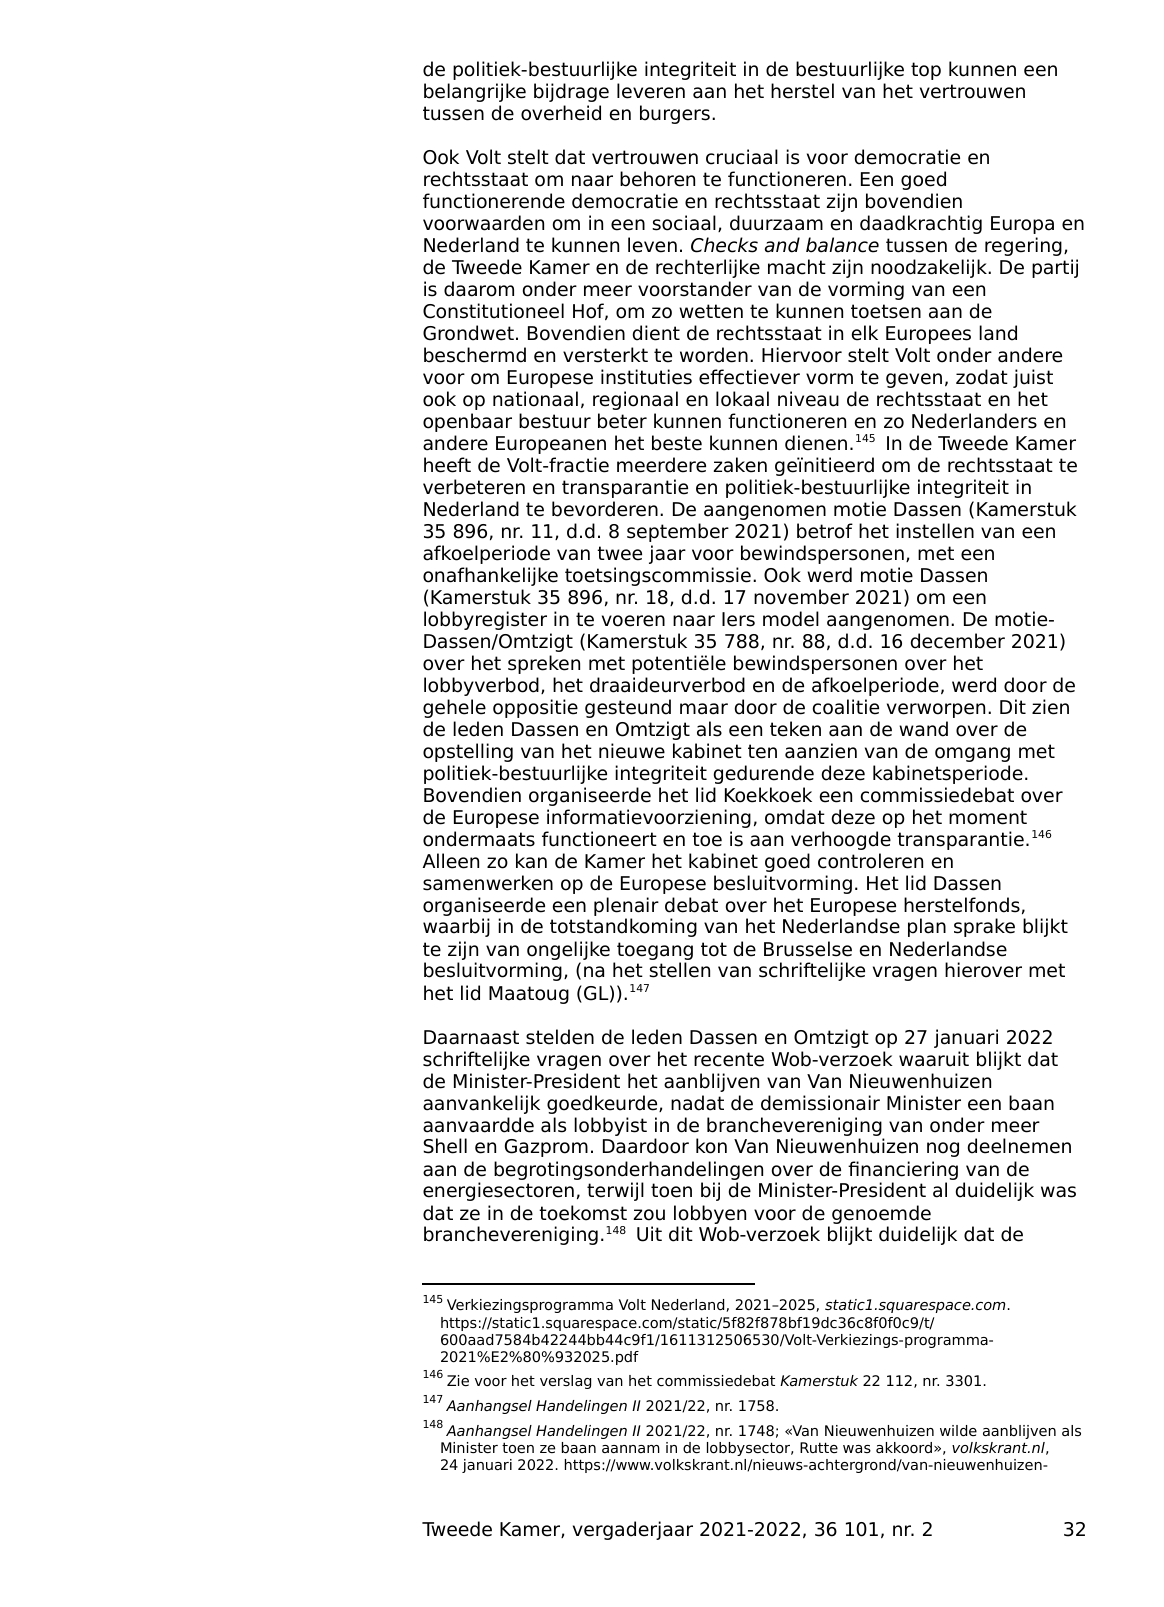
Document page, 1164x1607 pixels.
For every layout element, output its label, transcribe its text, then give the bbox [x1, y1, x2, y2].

text Verkiezingsprogramma Volt Nederland, 2021–2025, static1.squarespace.com. https://static1.squarespace.com/static/5f82f878bf19dc36c8f0f0c9/t/600aad7584b42244bb44c9f1/1611312506530/Volt-Verkiezings-programma-2021%E2%80%932025.pdf [422, 1293, 1087, 1366]
text Daarnaast stelden de leden Dassen en Omtzigt op 27 januari 2022 schriftelijke vragen over het recente Wob-verzoek waaruit blijkt dat de Minister-President het aanblijven van Van Nieuwenhuizen aanvankelijk goedkeurde, nadat de demissionair Minister een baan aanvaardde als lobbyist in de branchevereniging van onder meer Shell en Gazprom. Daardoor kon Van Nieuwenhuizen nog deelnemen aan de begrotingsonderhandelingen over de financiering van de energiesectoren, terwijl toen bij de Minister-President al duidelijk was dat ze in de toekomst zou lobbyen voor de genoemde branchevereniging. Uit dit Wob-verzoek blijkt duidelijk dat de [422, 1027, 1087, 1246]
text Aanhangsel Handelingen II 2021/22, nr. 1758. [422, 1393, 1087, 1416]
text de politiek-bestuurlijke integriteit in de bestuurlijke top kunnen een belangrijke bijdrage leveren aan het herstel van het vertrouwen tussen de overheid en burgers. [422, 59, 1087, 125]
text Aanhangsel Handelingen II 2021/22, nr. 1748; «Van Nieuwenhuizen wilde aanblijven als Minister toen ze baan aannam in de lobbysector, Rutte was akkoord», volkskrant.nl, 24 januari 2022. https://www.volkskrant.nl/nieuws-achtergrond/van-nieuwenhuizen- [422, 1418, 1087, 1474]
text Ook Volt stelt dat vertrouwen cruciaal is voor democratie en rechtsstaat om naar behoren te functioneren. Een goed functionerende democratie en rechtsstaat zijn bovendien voorwaarden om in een sociaal, duurzaam en daadkrachtig Europa en Nederland te kunnen leven. Checks and balance tussen de regering, de Tweede Kamer en de rechterlijke macht zijn noodzakelijk. De partij is daarom onder meer voorstander van de vorming van een Constitutioneel Hof, om zo wetten te kunnen toetsen aan de Grondwet. Bovendien dient de rechtsstaat in elk Europees land beschermd en versterkt te worden. Hiervoor stelt Volt onder andere voor om Europese instituties effectiever vorm te geven, zodat juist ook op nationaal, regionaal en lokaal niveau de rechtsstaat en het openbaar bestuur beter kunnen functioneren en zo Nederlanders en andere Europeanen het beste kunnen dienen. In de Tweede Kamer heeft de Volt-fractie meerdere zaken geïnitieerd om de rechtsstaat te verbeteren en transparantie en politiek-bestuurlijke integriteit in Nederland te bevorderen. De aangenomen motie Dassen (Kamerstuk 35 896, nr. 11, d.d. 8 september 2021) betrof het instellen van een afkoelperiode van twee jaar voor bewindspersonen, met een onafhankelijke toetsingscommissie. Ook werd motie Dassen (Kamerstuk 35 896, nr. 18, d.d. 17 november 2021) om een lobbyregister in te voeren naar Iers model aangenomen. De motie-Dassen/Omtzigt (Kamerstuk 35 788, nr. 88, d.d. 16 december 2021) over het spreken met potentiële bewindspersonen over het lobbyverbod, het draaideurverbod en de afkoelperiode, werd door de gehele oppositie gesteund maar door de coalitie verworpen. Dit zien de leden Dassen en Omtzigt als een teken aan de wand over de opstelling van het nieuwe kabinet ten aanzien van de omgang met politiek-bestuurlijke integriteit gedurende deze kabinetsperiode. Bovendien organiseerde het lid Koekkoek een commissiedebat over de Europese informatievoorziening, omdat deze op het moment ondermaats functioneert en toe is aan verhoogde transparantie. Alleen zo kan de Kamer het kabinet goed controleren en samenwerken op de Europese besluitvorming. Het lid Dassen organiseerde een plenair debat over het Europese herstelfonds, waarbij in de totstandkoming van het Nederlandse plan sprake blijkt te zijn van ongelijke toegang tot de Brusselse en Nederlandse besluitvorming, (na het stellen van schriftelijke vragen hierover met het lid Maatoug (GL)). [422, 147, 1087, 1004]
text Zie voor het verslag van het commissiedebat Kamerstuk 22 112, nr. 3301. [422, 1368, 1087, 1391]
